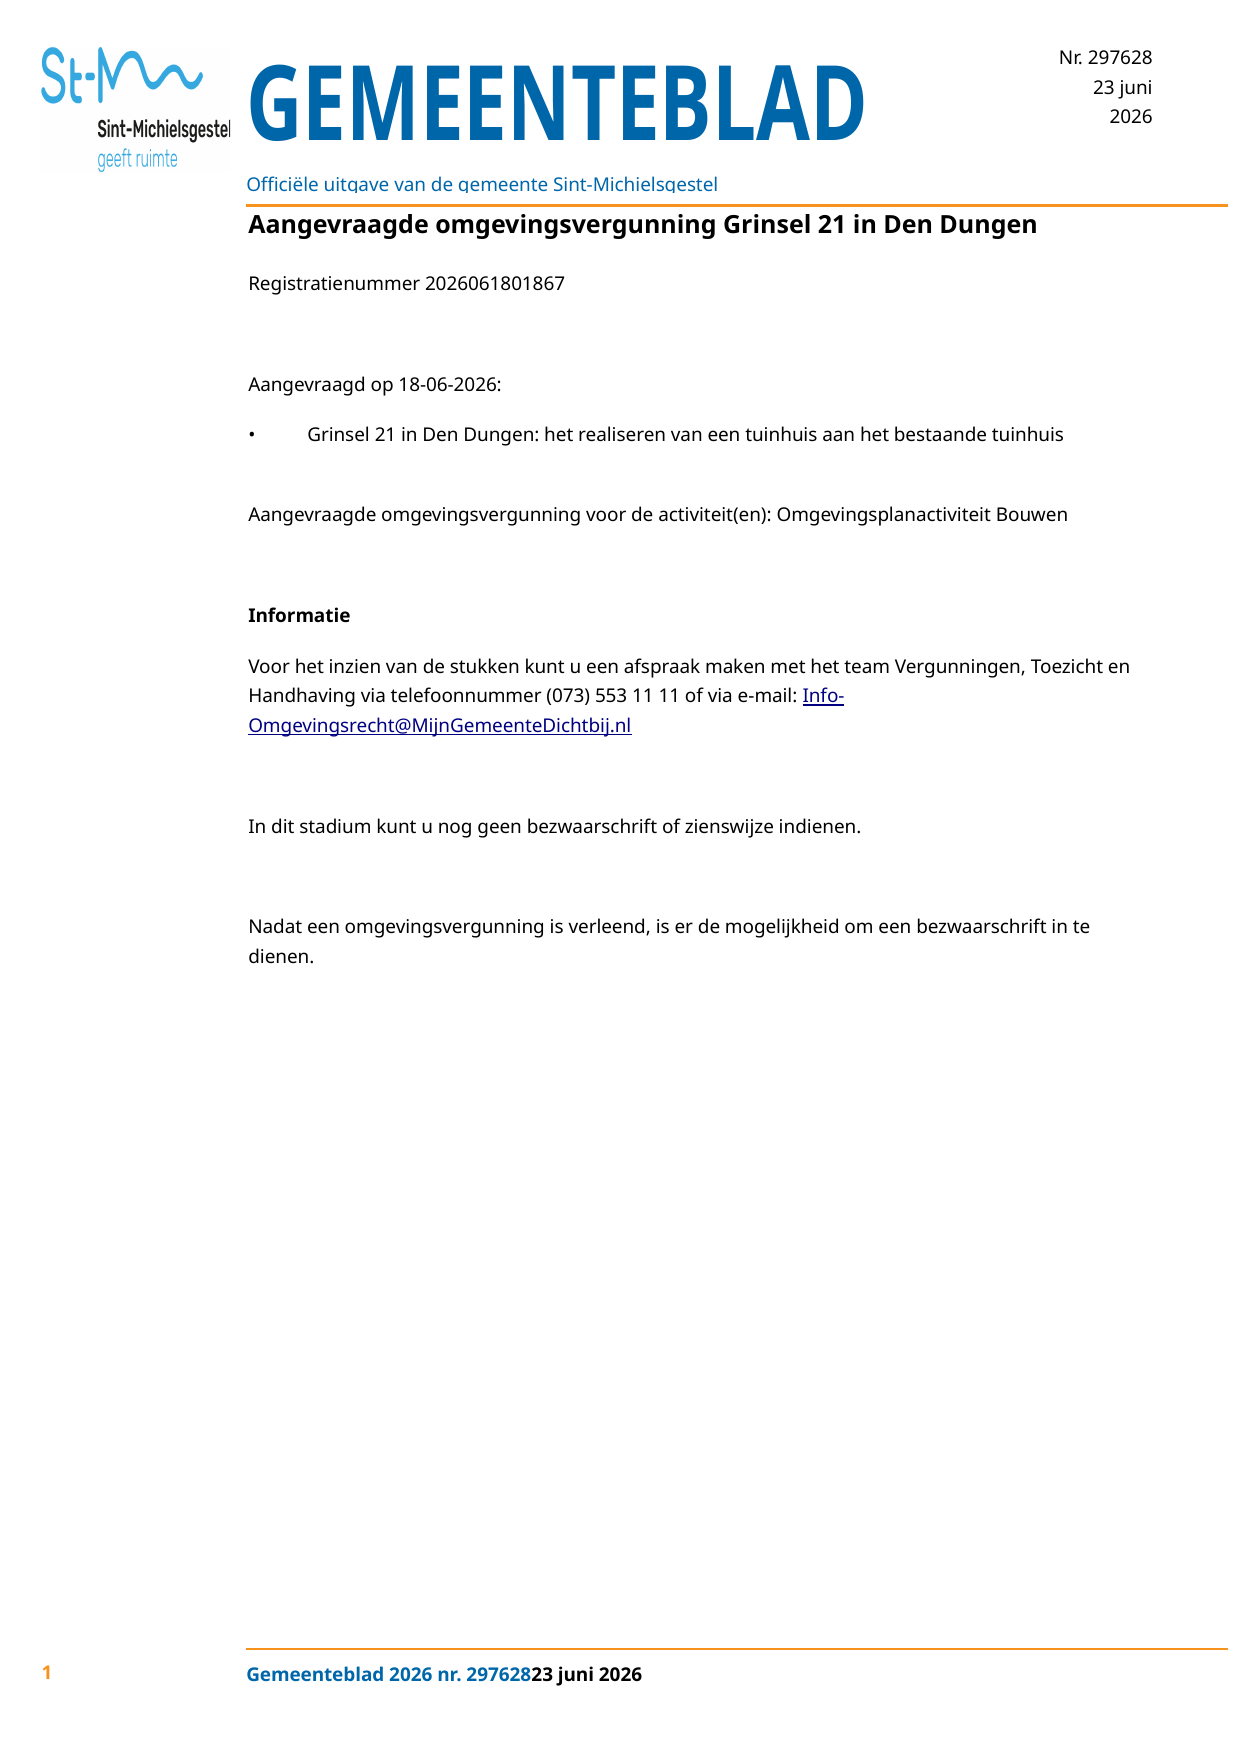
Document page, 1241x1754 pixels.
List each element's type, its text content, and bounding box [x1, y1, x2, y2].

text Informatie [248, 602, 1152, 628]
text In dit stadium kunt u nog geen bezwaarschrift of zienswijze indienen. [248, 813, 1152, 838]
text Aangevraagde omgevingsvergunning voor de activiteit(en): Omgevingsplanactiviteit Bouwen [248, 502, 1152, 527]
text Aangevraagd op 18-06-2026: [248, 371, 1152, 397]
text Nadat een omgevingsvergunning is verleend, is er de mogelijkheid om een bezwaarschrift in te dienen. [248, 914, 1152, 969]
text Voor het inzien van de stukken kunt u een afspraak maken met het team Vergunningen, Toezicht en Handhaving via telefoonnummer (073) 553 11 11 of via e-mail: Info-Omgevingsrecht@MijnGemeenteDichtbij.nl [248, 653, 1152, 738]
text Aangevraagde omgevingsvergunning Grinsel 21 in Den Dungen [248, 207, 1152, 241]
list Grinsel 21 in Den Dungen: het realiseren van een tuinhuis aan het bestaande tuinhuis [248, 422, 1152, 447]
text Registratienummer 2026061801867 [248, 270, 1152, 296]
picture [41, 47, 231, 172]
